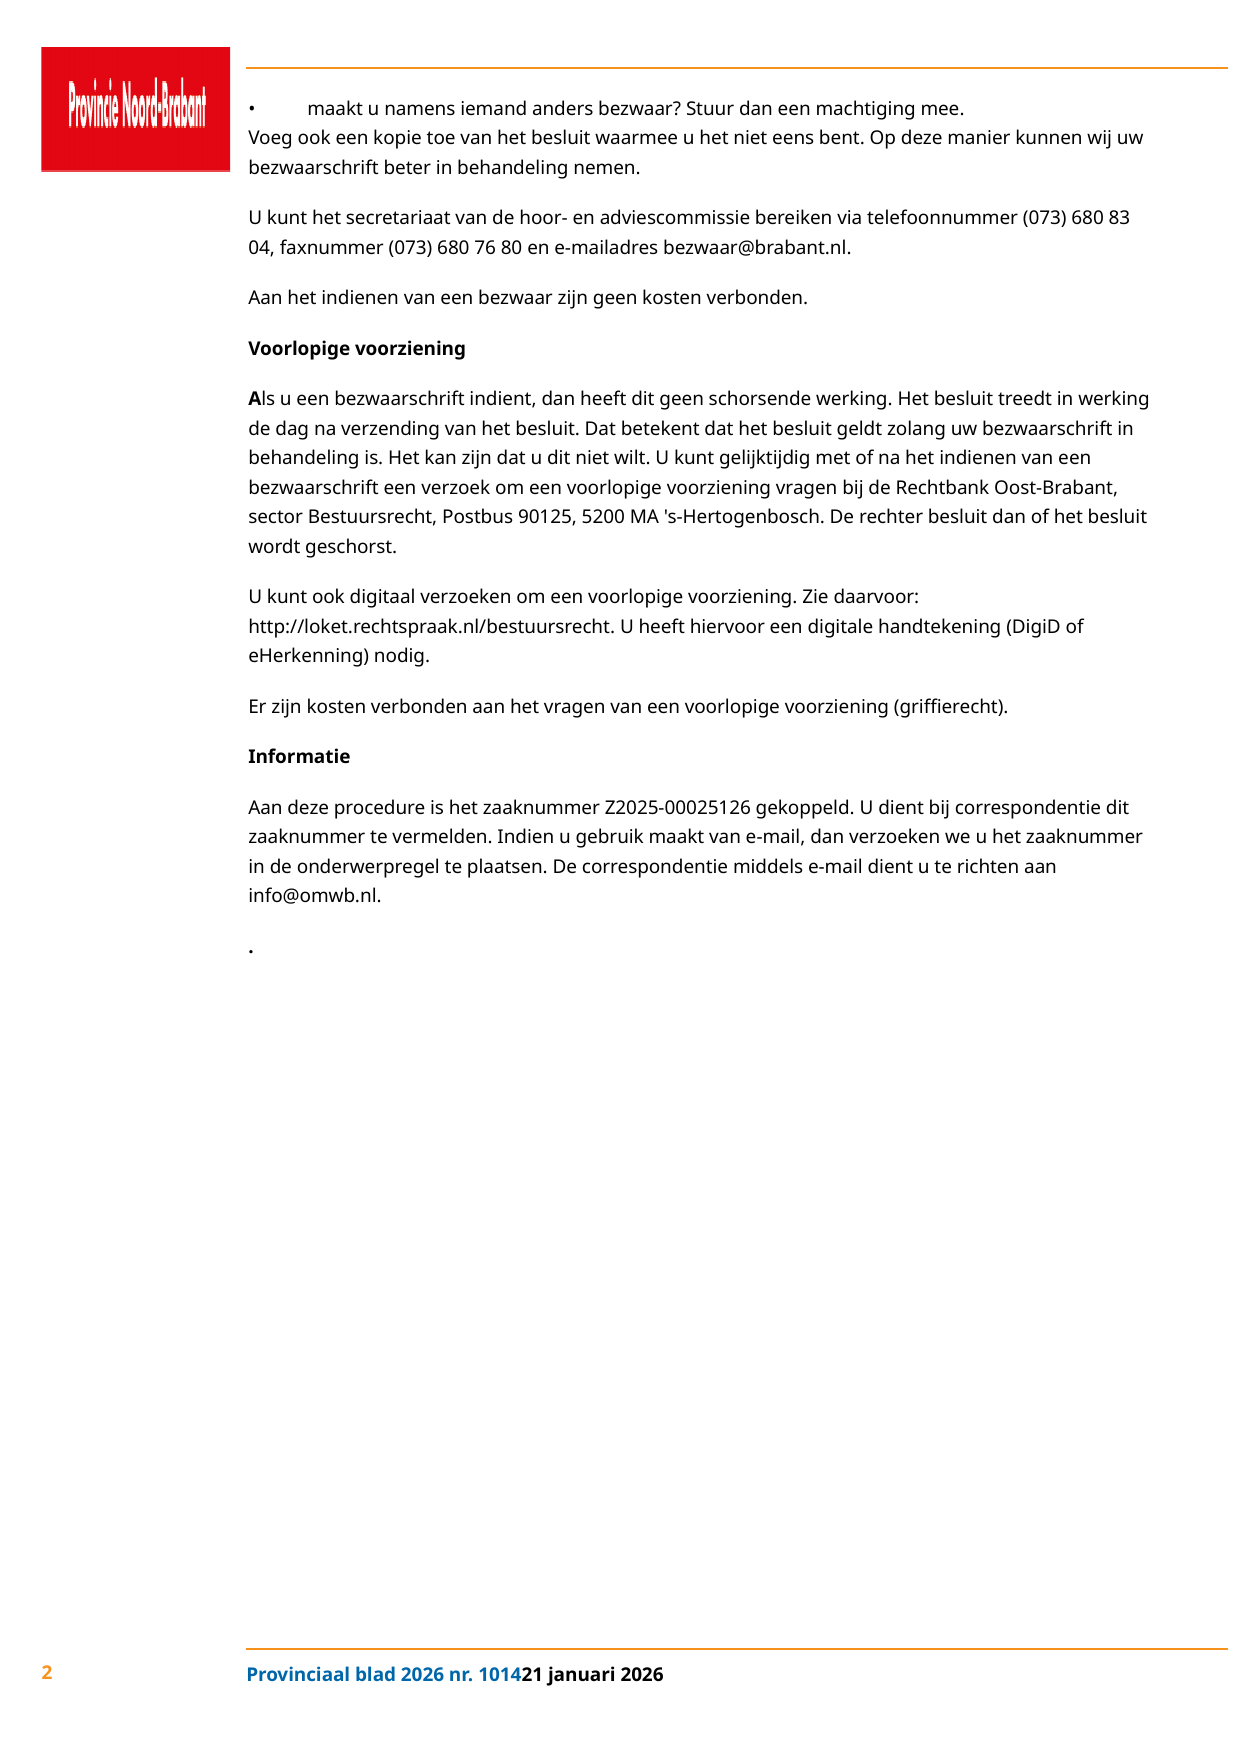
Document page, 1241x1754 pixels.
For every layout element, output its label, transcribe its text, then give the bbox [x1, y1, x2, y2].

text Voeg ook een kopie toe van het besluit waarmee u het niet eens bent. Op deze manier kunnen wij uw bezwaarschrift beter in behandeling nemen. [248, 124, 1152, 180]
picture [41, 47, 231, 172]
text Als u een bezwaarschrift indient, dan heeft dit geen schorsende werking. Het besluit treedt in werking de dag na verzending van het besluit. Dat betekent dat het besluit geldt zolang uw bezwaarschrift in behandeling is. Het kan zijn dat u dit niet wilt. U kunt gelijktijdig met of na het indienen van een bezwaarschrift een verzoek om een voorlopige voorziening vragen bij de Rechtbank Oost-Brabant, sector Bestuursrecht, Postbus 90125, 5200 MA 's‑Hertogenbosch. De rechter besluit dan of het besluit wordt geschorst. [248, 385, 1152, 559]
text Informatie [248, 743, 1152, 769]
text . [248, 933, 1152, 959]
text U kunt ook digitaal verzoeken om een voorlopige voorziening. Zie daarvoor: http://loket.rechtspraak.nl/bestuursrecht. U heeft hiervoor een digitale handtekening (DigiD of eHerkenning) nodig. [248, 583, 1152, 668]
text Aan deze procedure is het zaaknummer Z2025-00025126 gekoppeld. U dient bij correspondentie dit zaaknummer te vermelden. Indien u gebruik maakt van e-mail, dan verzoeken we u het zaaknummer in de onderwerpregel te plaatsen. De correspondentie middels e-mail dient u te richten aan info@omwb.nl. [248, 794, 1152, 908]
text Voorlopige voorziening [248, 335, 1152, 361]
text Aan het indienen van een bezwaar zijn geen kosten verbonden. [248, 284, 1152, 310]
text Er zijn kosten verbonden aan het vragen van een voorlopige voorziening (griffierecht). [248, 693, 1152, 719]
text U kunt het secretariaat van de hoor- en adviescommissie bereiken via telefoonnummer (073) 680 83 04, faxnummer (073) 680 76 80 en e-mailadres bezwaar@brabant.nl. [248, 204, 1152, 260]
list maakt u namens iemand anders bezwaar? Stuur dan een machtiging mee. [248, 95, 1152, 121]
